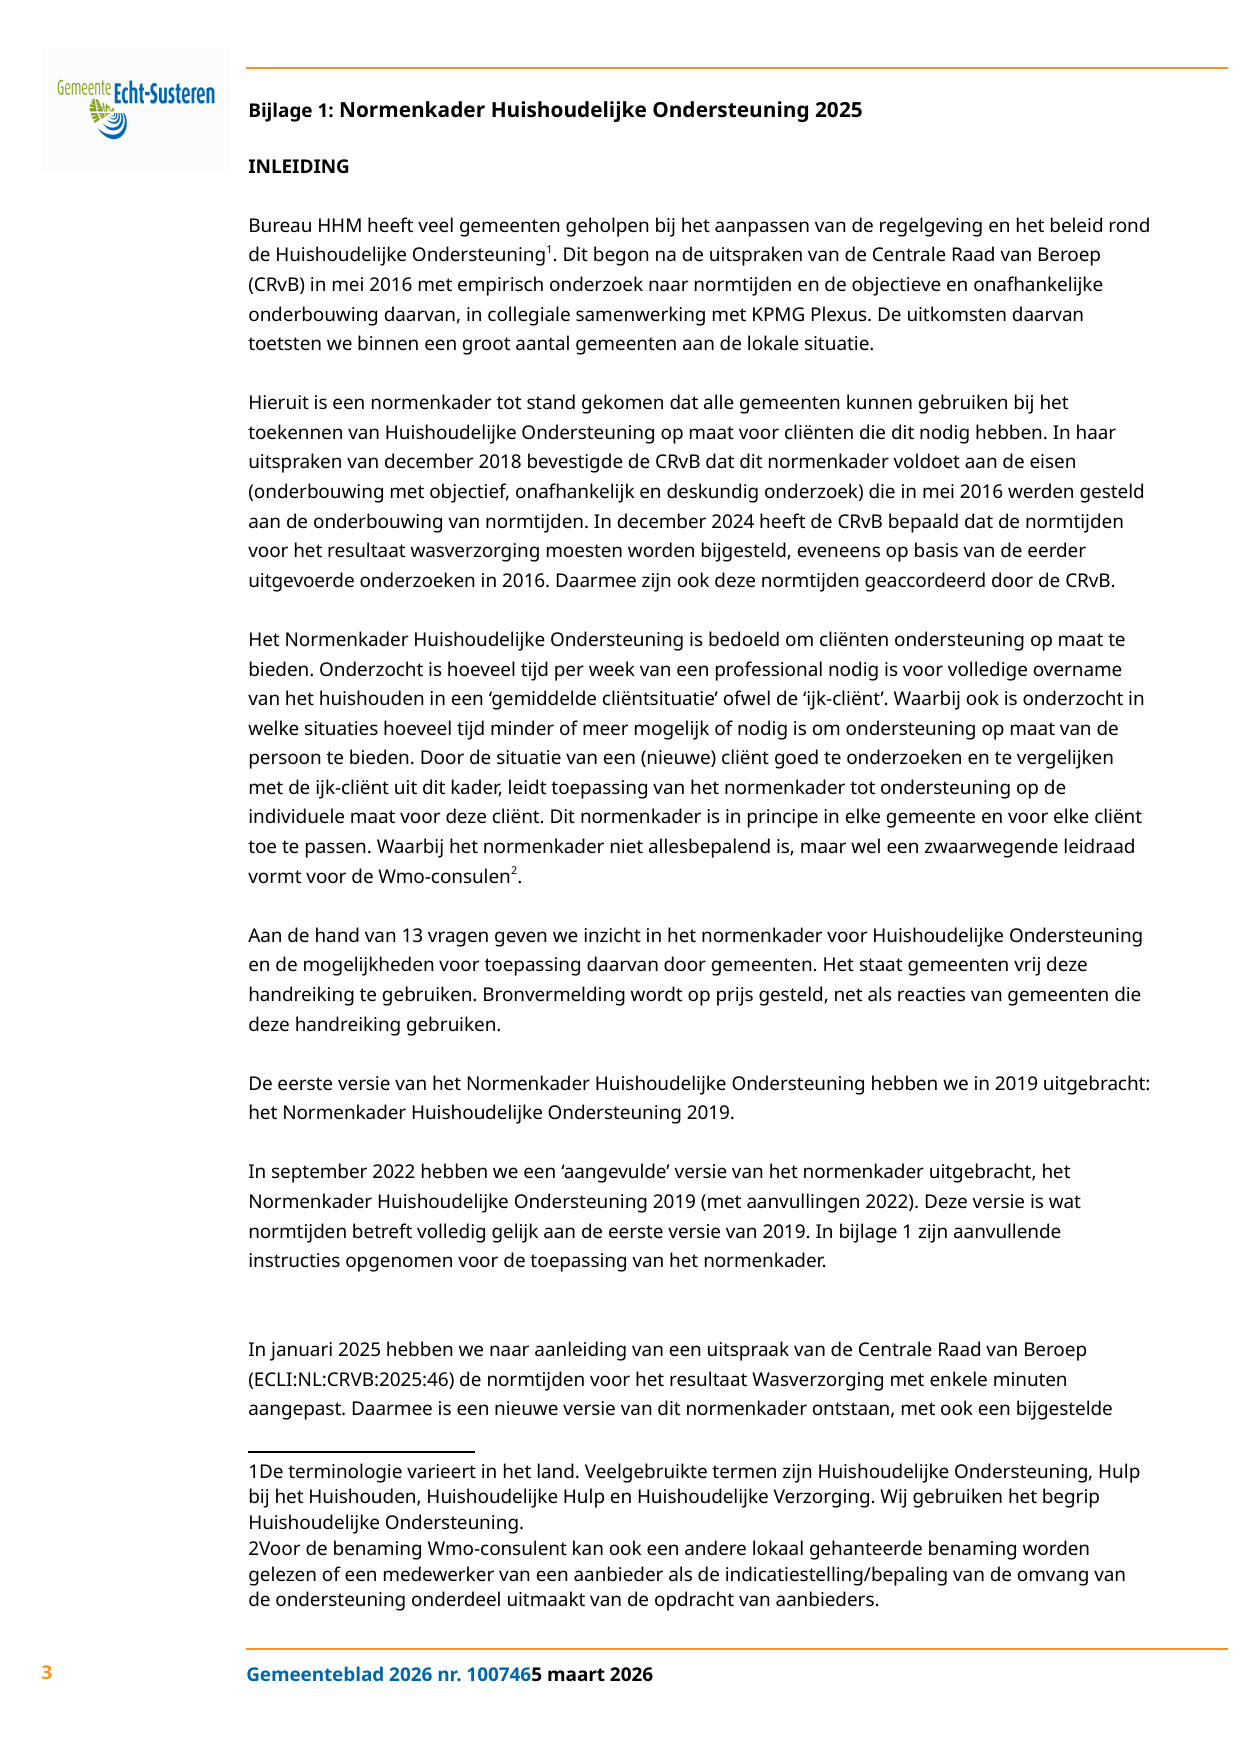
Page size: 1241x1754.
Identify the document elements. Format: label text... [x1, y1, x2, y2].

text INLEIDING [248, 153, 1152, 179]
text De terminologie varieert in het land. Veelgebruikte termen zijn Huishoudelijke Ondersteuning, Hulp bij het Huishouden, Huishoudelijke Hulp en Huishoudelijke Verzorging. Wij gebruiken het begrip Huishoudelijke Ondersteuning. [248, 1458, 1152, 1535]
text In januari 2025 hebben we naar aanleiding van een uitspraak van de Centrale Raad van Beroep (ECLI:NL:CRVB:2025:46) de normtijden voor het resultaat Wasverzorging met enkele minuten aangepast. Daarmee is een nieuwe versie van dit normenkader ontstaan, met ook een bijgestelde [248, 1336, 1152, 1421]
text Hieruit is een normenkader tot stand gekomen dat alle gemeenten kunnen gebruiken bij het toekennen van Huishoudelijke Ondersteuning op maat voor cliënten die dit nodig hebben. In haar uitspraken van december 2018 bevestigde de CRvB dat dit normenkader voldoet aan de eisen (onderbouwing met objectief, onafhankelijk en deskundig onderzoek) die in mei 2016 werden gesteld aan de onderbouwing van normtijden. In december 2024 heeft de CRvB bepaald dat de normtijden voor het resultaat wasverzorging moesten worden bijgesteld, eveneens op basis van de eerder uitgevoerde onderzoeken in 2016. Daarmee zijn ook deze normtijden geaccordeerd door de CRvB. [248, 389, 1152, 593]
text De eerste versie van het Normenkader Huishoudelijke Ondersteuning hebben we in 2019 uitgebracht: het Normenkader Huishoudelijke Ondersteuning 2019. [248, 1070, 1152, 1125]
text In september 2022 hebben we een ‘aangevulde’ versie van het normenkader uitgebracht, het Normenkader Huishoudelijke Ondersteuning 2019 (met aanvullingen 2022). Deze versie is wat normtijden betreft volledig gelijk aan de eerste versie van 2019. In bijlage 1 zijn aanvullende instructies opgenomen voor de toepassing van het normenkader. [248, 1159, 1152, 1273]
text Het Normenkader Huishoudelijke Ondersteuning is bedoeld om cliënten ondersteuning op maat te bieden. Onderzocht is hoeveel tijd per week van een professional nodig is voor volledige overname van het huishouden in een ‘gemiddelde cliëntsituatie’ ofwel de ‘ijk-cliënt’. Waarbij ook is onderzocht in welke situaties hoeveel tijd minder of meer mogelijk of nodig is om ondersteuning op maat van de persoon te bieden. Door de situatie van een (nieuwe) cliënt goed te onderzoeken en te vergelijken met de ijk-cliënt uit dit kader, leidt toepassing van het normenkader tot ondersteuning op de individuele maat voor deze cliënt. Dit normen­kader is in principe in elke gemeente en voor elke cliënt toe te passen. Waarbij het normenkader niet allesbepalend is, maar wel een zwaarwegende leidraad vormt voor de Wmo-consulen. [248, 626, 1152, 889]
text Bureau HHM heeft veel gemeenten geholpen bij het aanpassen van de regelgeving en het beleid rond de Huishoudelijke Ondersteuning. Dit begon na de uitspraken van de Centrale Raad van Beroep (CRvB) in mei 2016 met empirisch onderzoek naar normtijden en de objectieve en onafhankelijke onderbouwing daarvan, in collegiale samenwerking met KPMG Plexus. De uitkomsten daarvan toetsten we binnen een groot aantal gemeenten aan de lokale situatie. [248, 212, 1152, 356]
text Voor de benaming Wmo-consulent kan ook een andere lokaal gehanteerde benaming worden gelezen of een medewerker van een aanbieder als de indicatiestelling/bepaling van de omvang van de ondersteuning onderdeel uitmaakt van de opdracht van aanbieders. [248, 1535, 1152, 1612]
text Bijlage 1: Normenkader Huishoudelijke Ondersteuning 2025 [248, 95, 1152, 123]
picture [41, 47, 231, 172]
text Aan de hand van 13 vragen geven we inzicht in het normenkader voor Huishoudelijke Ondersteuning en de mogelijkheden voor toepassing daarvan door gemeenten. Het staat gemeenten vrij deze handreiking te gebruiken. Bronvermelding wordt op prijs gesteld, net als reacties van gemeenten die deze handreiking gebruiken. [248, 922, 1152, 1037]
